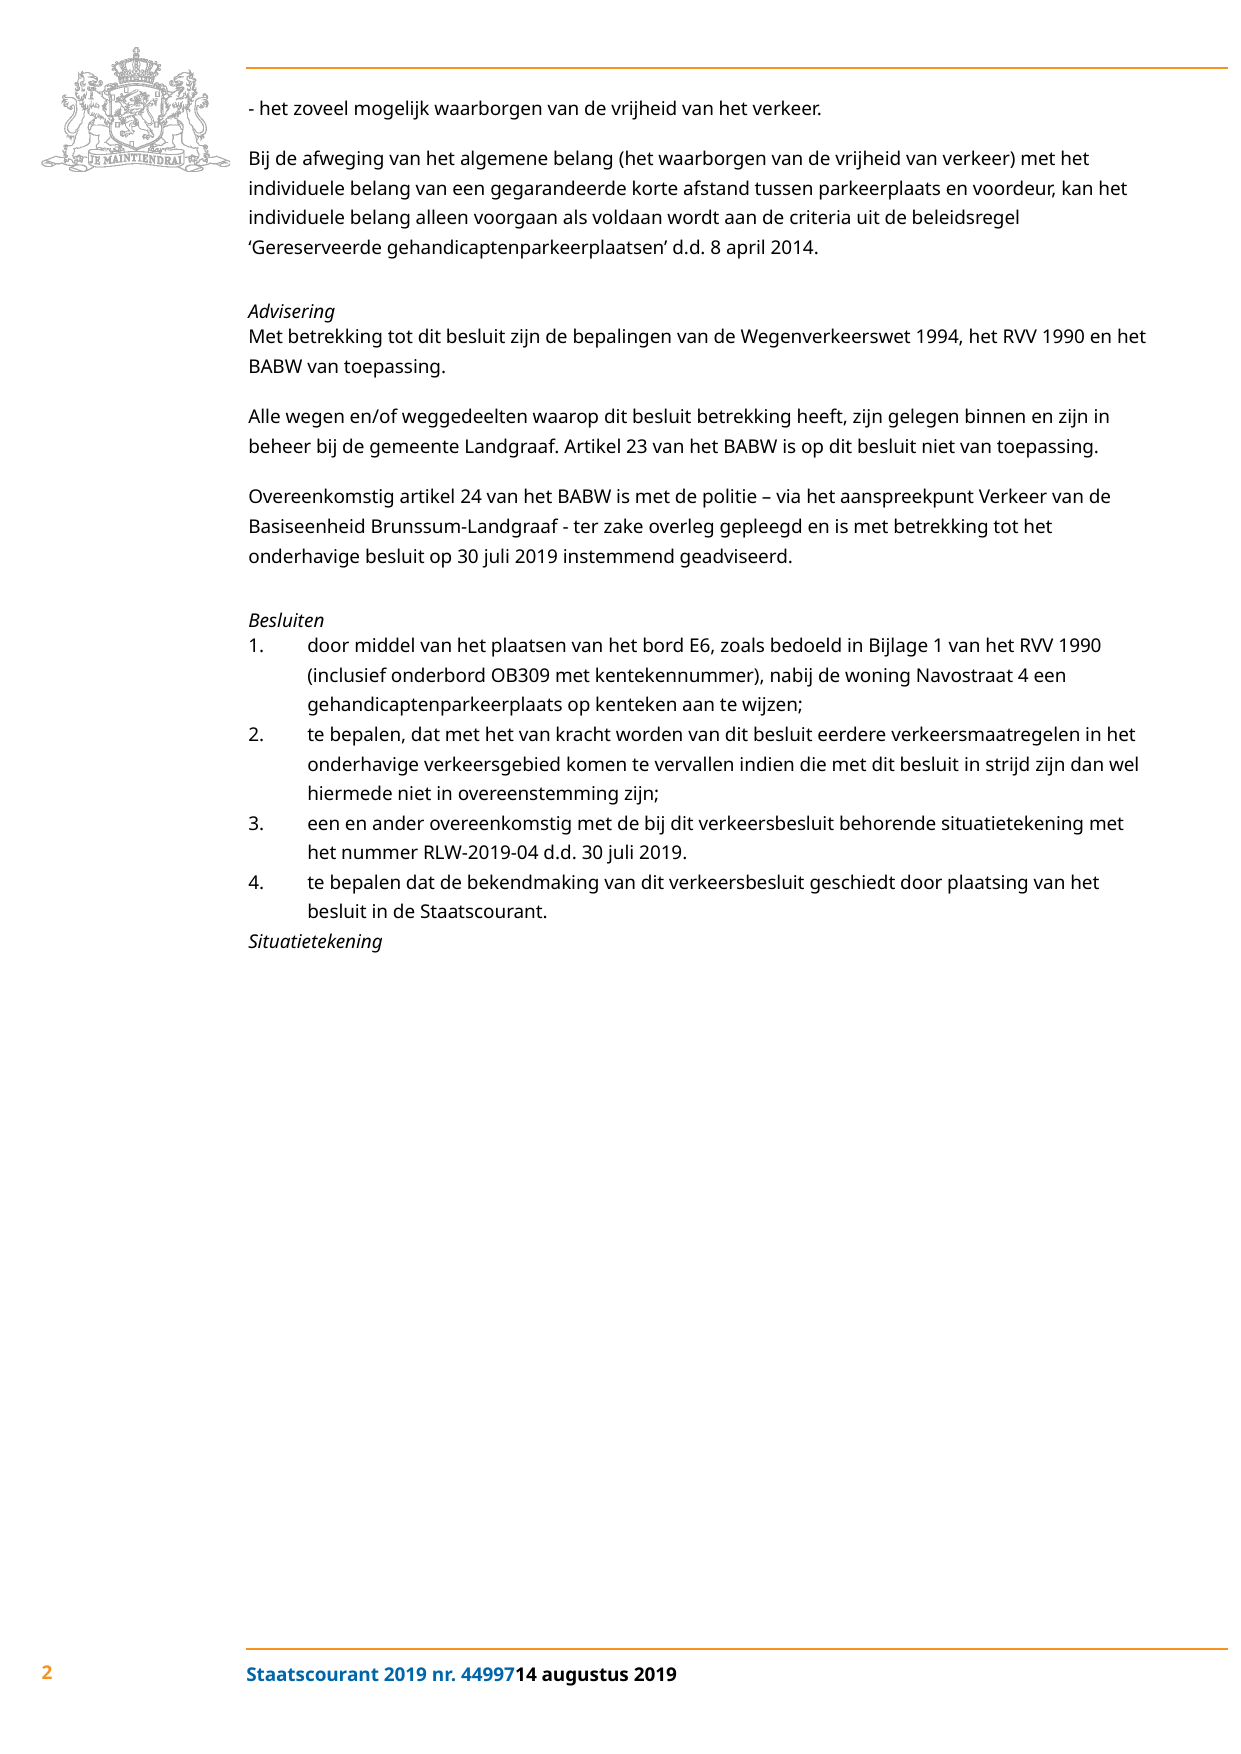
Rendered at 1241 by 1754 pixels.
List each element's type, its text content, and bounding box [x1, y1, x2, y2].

text Overeenkomstig artikel 24 van het BABW is met de politie – via het aanspreekpunt Verkeer van de Basiseenheid Brunssum-Landgraaf - ter zake overleg gepleegd en is met betrekking tot het onderhavige besluit op 30 juli 2019 instemmend geadviseerd. [248, 484, 1152, 568]
list door middel van het plaatsen van het bord E6, zoals bedoeld in Bijlage 1 van het RVV 1990 (inclusief onderbord OB309 met kentekennummer), nabij de woning Navostraat 4 een gehandicaptenparkeerplaats op kenteken aan te wijzen; [248, 632, 1152, 717]
picture [41, 47, 231, 172]
list te bepalen, dat met het van kracht worden van dit besluit eerdere verkeersmaatregelen in het onderhavige verkeersgebied komen te vervallen indien die met dit besluit in strijd zijn dan wel hiermede niet in overeenstemming zijn; [248, 721, 1152, 806]
list een en ander overeenkomstig met de bij dit verkeersbesluit behorende situatietekening met het nummer RLW-2019-04 d.d. 30 juli 2019. [248, 810, 1152, 865]
text Besluiten [248, 607, 1152, 632]
text Advisering [248, 298, 1152, 324]
text Bij de afweging van het algemene belang (het waarborgen van de vrijheid van verkeer) met het individuele belang van een gegarandeerde korte afstand tussen parkeerplaats en voordeur, kan het individuele belang alleen voorgaan als voldaan wordt aan de criteria uit de beleidsregel ‘Gereserveerde gehandicaptenparkeerplaatsen’ d.d. 8 april 2014. [248, 145, 1152, 260]
text Met betrekking tot dit besluit zijn de bepalingen van de Wegenverkeerswet 1994, het RVV 1990 en het BABW van toepassing. [248, 324, 1152, 379]
list te bepalen dat de bekendmaking van dit verkeersbesluit geschiedt door plaatsing van het besluit in de Staatscourant. [248, 869, 1152, 924]
text Situatietekening [248, 928, 1152, 954]
text - het zoveel mogelijk waarborgen van de vrijheid van het verkeer. [248, 95, 1152, 121]
text Alle wegen en/of weggedeelten waarop dit besluit betrekking heeft, zijn gelegen binnen en zijn in beheer bij de gemeente Landgraaf. Artikel 23 van het BABW is op dit besluit niet van toepassing. [248, 404, 1152, 459]
